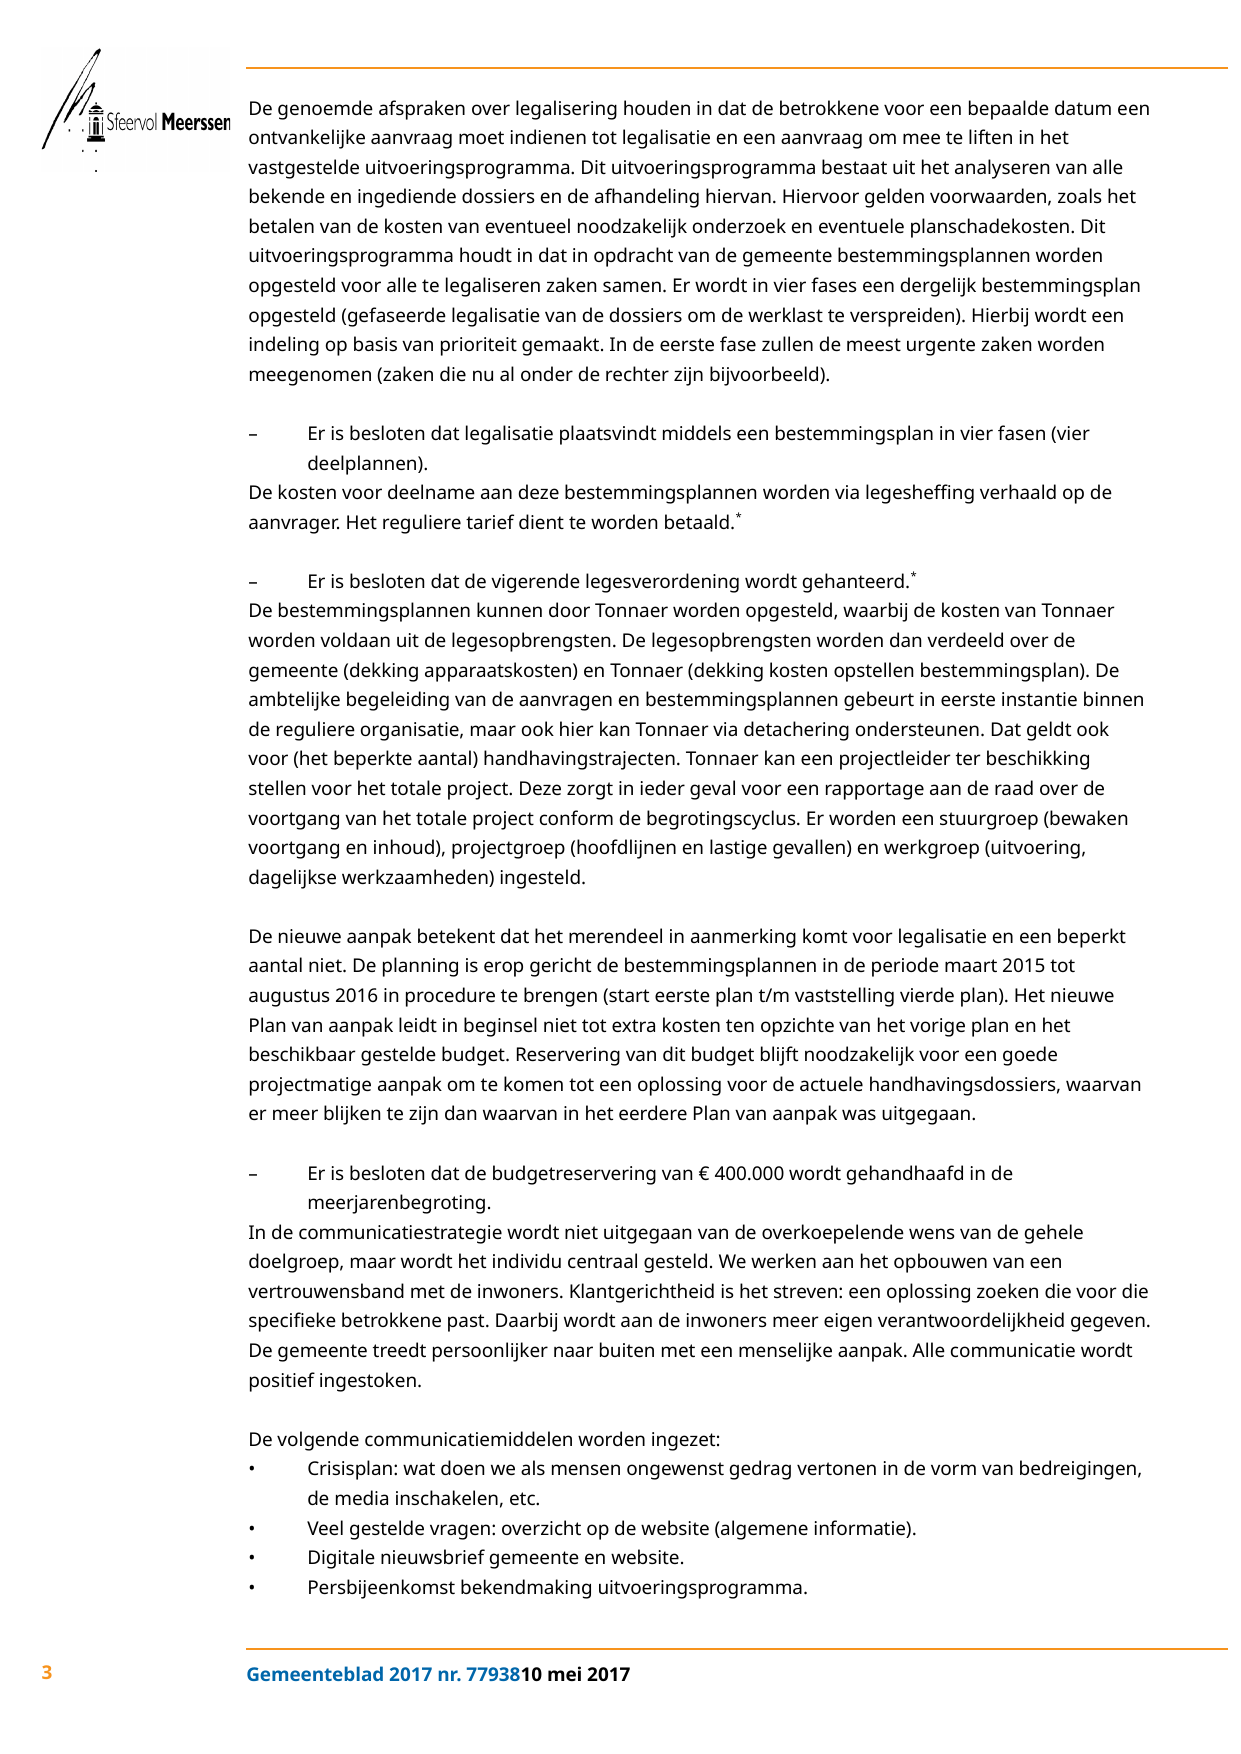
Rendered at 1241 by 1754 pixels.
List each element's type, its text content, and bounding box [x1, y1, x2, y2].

text De kosten voor deelname aan deze bestemmingsplannen worden via legesheffing verhaald op de aanvrager. Het reguliere tarief dient te worden betaald.* [248, 479, 1152, 535]
list Er is besloten dat de vigerende legesverordening wordt gehanteerd.* [248, 568, 1152, 594]
text De bestemmingsplannen kunnen door Tonnaer worden opgesteld, waarbij de kosten van Tonnaer worden voldaan uit de legesopbrengsten. De legesopbrengsten worden dan verdeeld over de gemeente (dekking apparaatskosten) en Tonnaer (dekking kosten opstellen bestemmingsplan). De ambtelijke begeleiding van de aanvragen en bestemmingsplannen gebeurt in eerste instantie binnen de reguliere organisatie, maar ook hier kan Tonnaer via detachering ondersteunen. Dat geldt ook voor (het beperkte aantal) handhavingstrajecten. Tonnaer kan een projectleider ter beschikking stellen voor het totale project. Deze zorgt in ieder geval voor een rapportage aan de raad over de voortgang van het totale project conform de begrotingscyclus. Er worden een stuurgroep (bewaken voortgang en inhoud), projectgroep (hoofdlijnen en lastige gevallen) en werkgroep (uitvoering, dagelijkse werkzaamheden) ingesteld. [248, 598, 1152, 890]
list Crisisplan: wat doen we als mensen ongewenst gedrag vertonen in de vorm van bedreigingen, de media inschakelen, etc. [248, 1456, 1152, 1511]
text De volgende communicatiemiddelen worden ingezet: [248, 1426, 1152, 1452]
picture [41, 47, 231, 172]
list Veel gestelde vragen: overzicht op de website (algemene informatie). [248, 1515, 1152, 1541]
text In de communicatiestrategie wordt niet uitgegaan van de overkoepelende wens van de gehele doelgroep, maar wordt het individu centraal gesteld. We werken aan het opbouwen van een vertrouwensband met de inwoners. Klantgerichtheid is het streven: een oplossing zoeken die voor die specifieke betrokkene past. Daarbij wordt aan de inwoners meer eigen verantwoordelijkheid gegeven. De gemeente treedt persoonlijker naar buiten met een menselijke aanpak. Alle communicatie wordt positief ingestoken. [248, 1219, 1152, 1393]
list Er is besloten dat de budgetreservering van € 400.000 wordt gehandhaafd in de meerjarenbegroting. [248, 1160, 1152, 1215]
text De genoemde afspraken over legalisering houden in dat de betrokkene voor een bepaalde datum een ontvankelijke aanvraag moet indienen tot legalisatie en een aanvraag om mee te liften in het vastgestelde uitvoeringsprogramma. Dit uitvoeringsprogramma bestaat uit het analyseren van alle bekende en ingediende dossiers en de afhandeling hiervan. Hiervoor gelden voorwaarden, zoals het betalen van de kosten van eventueel noodzakelijk onderzoek en eventuele planschadekosten. Dit uitvoeringsprogramma houdt in dat in opdracht van de gemeente bestemmingsplannen worden opgesteld voor alle te legaliseren zaken samen. Er wordt in vier fases een dergelijk bestemmingsplan opgesteld (gefaseerde legalisatie van de dossiers om de werklast te verspreiden). Hierbij wordt een indeling op basis van prioriteit gemaakt. In de eerste fase zullen de meest urgente zaken worden meegenomen (zaken die nu al onder de rechter zijn bijvoorbeeld). [248, 95, 1152, 387]
text De nieuwe aanpak betekent dat het merendeel in aanmerking komt voor legalisatie en een beperkt aantal niet. De planning is erop gericht de bestemmingsplannen in de periode maart 2015 tot augustus 2016 in procedure te brengen (start eerste plan t/m vaststelling vierde plan). Het nieuwe Plan van aanpak leidt in beginsel niet tot extra kosten ten opzichte van het vorige plan en het beschikbaar gestelde budget. Reservering van dit budget blijft noodzakelijk voor een goede projectmatige aanpak om te komen tot een oplossing voor de actuele handhavingsdossiers, waarvan er meer blijken te zijn dan waarvan in het eerdere Plan van aanpak was uitgegaan. [248, 923, 1152, 1126]
list Er is besloten dat legalisatie plaatsvindt middels een bestemmingsplan in vier fasen (vier deelplannen). [248, 420, 1152, 476]
list Digitale nieuwsbrief gemeente en website. [248, 1544, 1152, 1570]
list Persbijeenkomst bekendmaking uitvoeringsprogramma. [248, 1574, 1152, 1600]
